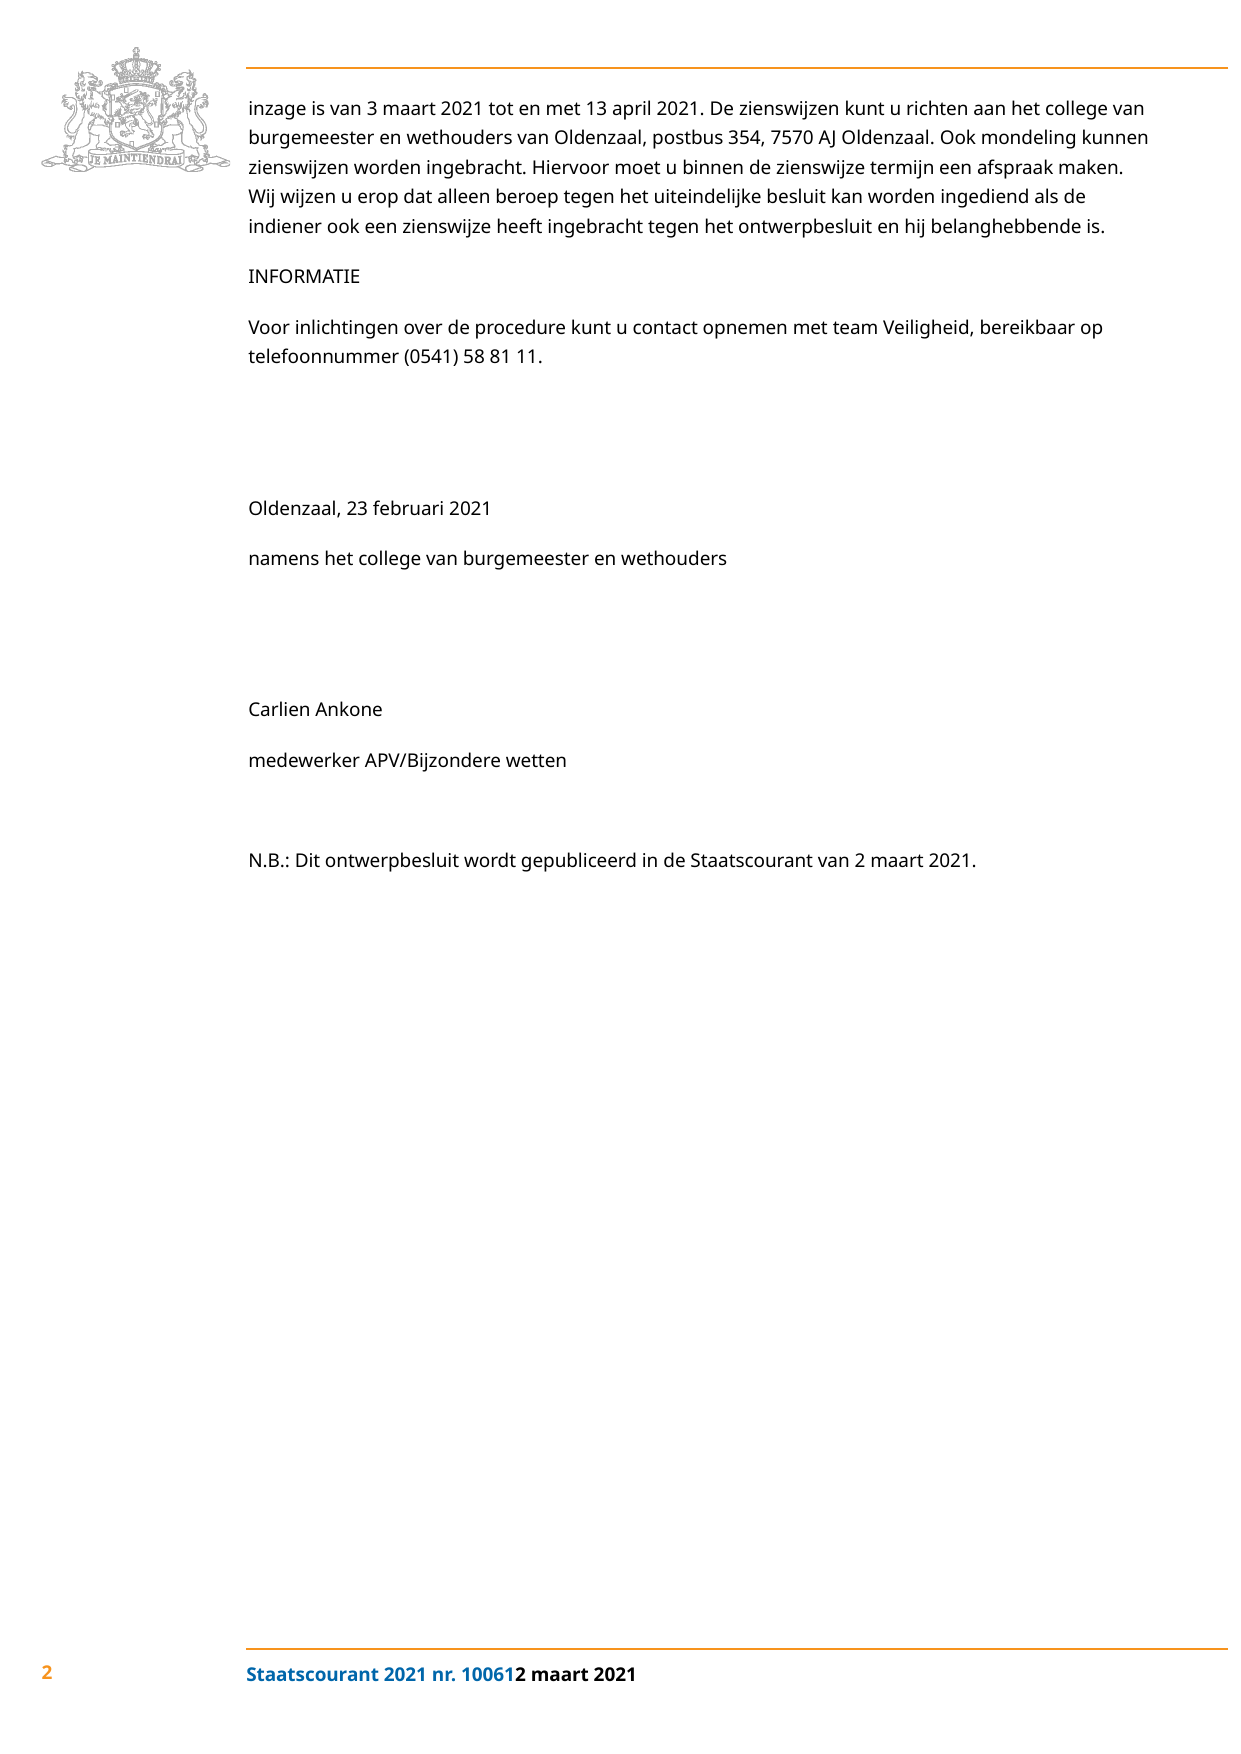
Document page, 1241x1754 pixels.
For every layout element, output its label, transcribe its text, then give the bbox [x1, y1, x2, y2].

text namens het college van burgemeester en wethouders [248, 545, 1152, 571]
text Voor inlichtingen over de procedure kunt u contact opnemen met team Veiligheid, bereikbaar op telefoonnummer (0541) 58 81 11. [248, 314, 1152, 369]
text medewerker APV/Bijzondere wetten [248, 747, 1152, 773]
text INFORMATIE [248, 263, 1152, 289]
text N.B.: Dit ontwerpbesluit wordt gepubliceerd in de Staatscourant van 2 maart 2021. [248, 848, 1152, 873]
picture [41, 47, 231, 172]
text Oldenzaal, 23 februari 2021 [248, 495, 1152, 521]
text Carlien Ankone [248, 696, 1152, 722]
text inzage is van 3 maart 2021 tot en met 13 april 2021. De zienswijzen kunt u richten aan het college van burgemeester en wethouders van Oldenzaal, postbus 354, 7570 AJ Oldenzaal. Ook mondeling kunnen zienswijzen worden ingebracht. Hiervoor moet u binnen de zienswijze termijn een afspraak maken. Wij wijzen u erop dat alleen beroep tegen het uiteindelijke besluit kan worden ingediend als de indiener ook een zienswijze heeft ingebracht tegen het ontwerpbesluit en hij belanghebbende is. [248, 95, 1152, 239]
